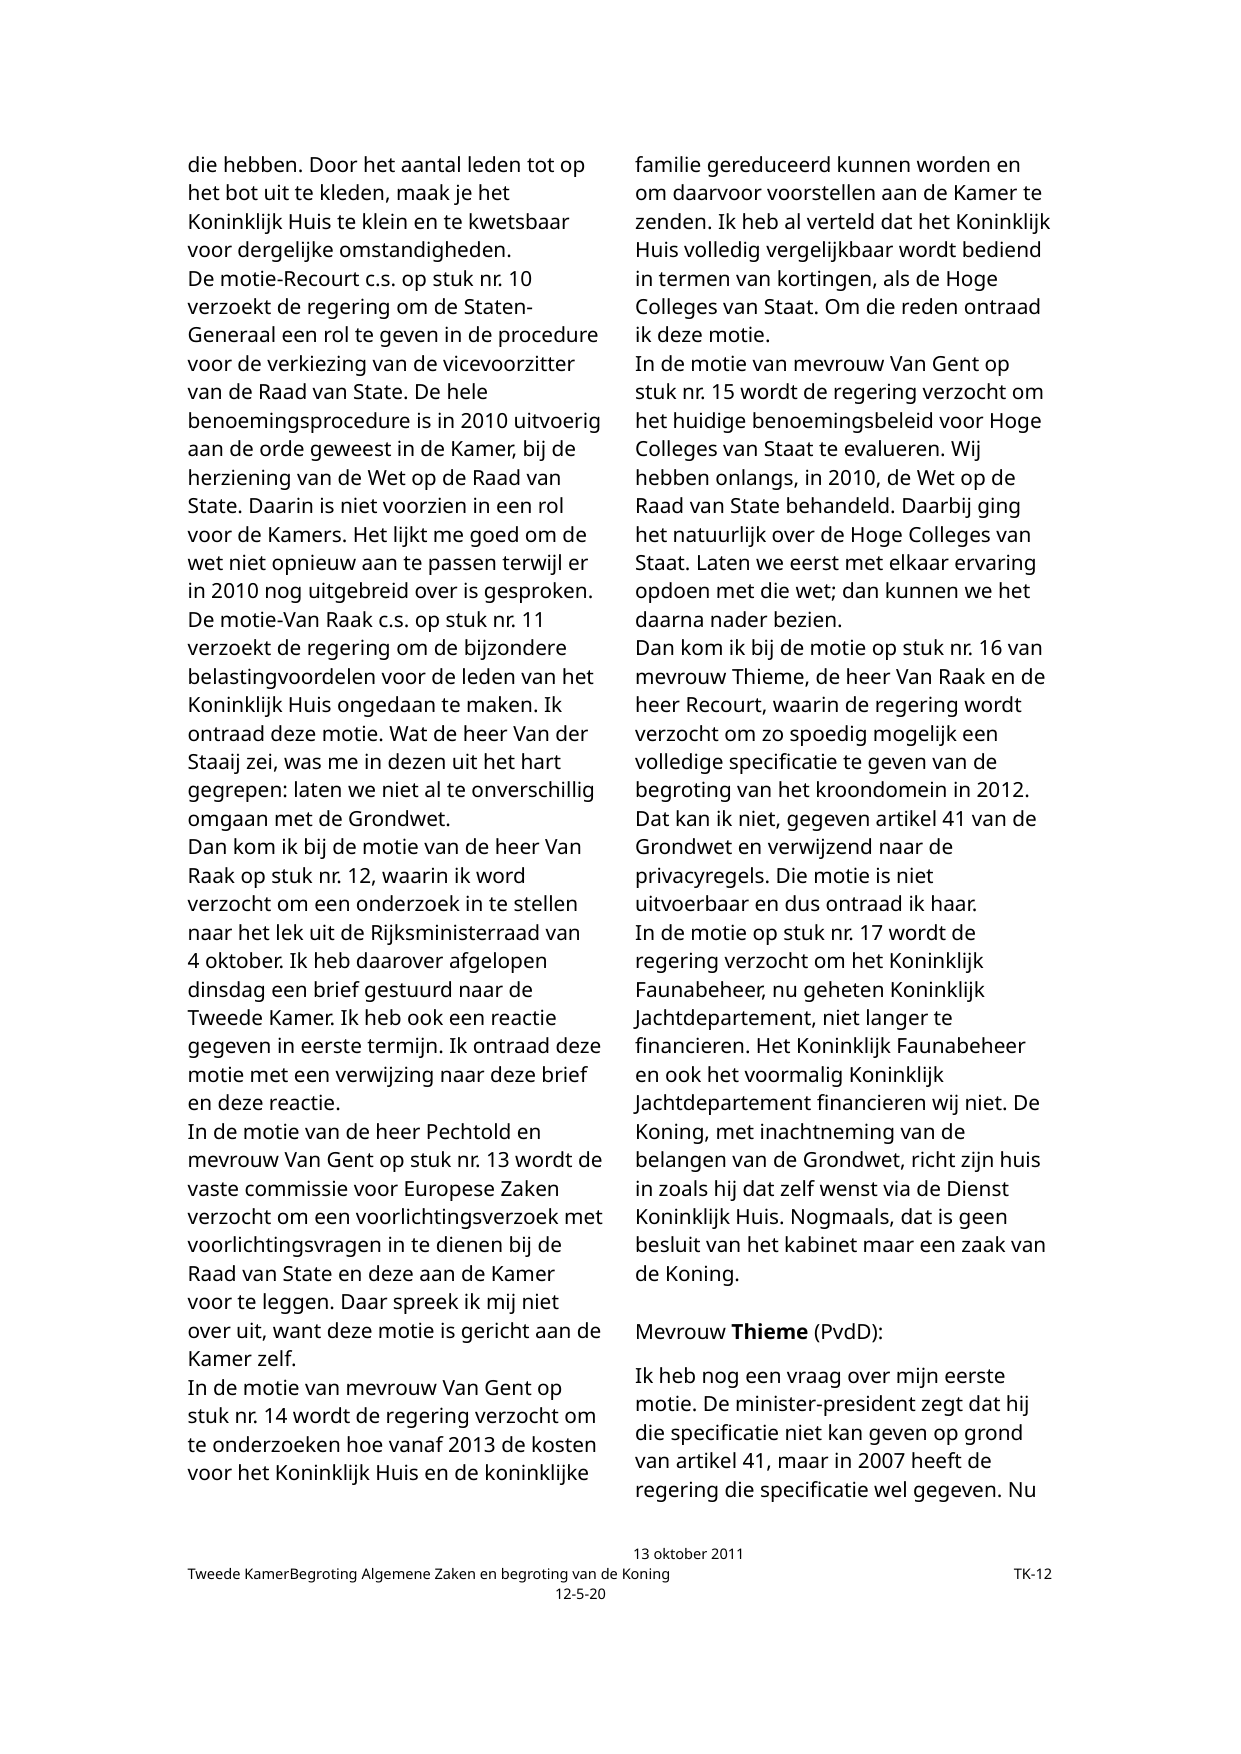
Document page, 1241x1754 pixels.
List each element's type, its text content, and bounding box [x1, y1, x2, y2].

text die hebben. Door het aantal leden tot op het bot uit te kleden, maak je het Koninklijk Huis te klein en te kwetsbaar voor dergelijke omstandigheden. [187, 150, 605, 264]
text Ik heb nog een vraag over mijn eerste motie. De minister-president zegt dat hij die specificatie niet kan geven op grond van artikel 41, maar in 2007 heeft de regering die specificatie wel gegeven. Nu [635, 1361, 1053, 1503]
text Dan kom ik bij de motie op stuk nr. 16 van mevrouw Thieme, de heer Van Raak en de heer Recourt, waarin de regering wordt verzocht om zo spoedig mogelijk een volledige specificatie te geven van de begroting van het kroondomein in 2012. Dat kan ik niet, gegeven artikel 41 van de Grondwet en verwijzend naar de privacyregels. Die motie is niet uitvoerbaar en dus ontraad ik haar. [635, 633, 1053, 918]
text In de motie van mevrouw Van Gent op stuk nr. 14 wordt de regering verzocht om te onderzoeken hoe vanaf 2013 de kosten voor het Koninklijk Huis en de koninklijke [187, 1373, 605, 1487]
text In de motie van mevrouw Van Gent op stuk nr. 15 wordt de regering verzocht om het huidige benoemingsbeleid voor Hoge Colleges van Staat te evalueren. Wij hebben onlangs, in 2010, de Wet op de Raad van State behandeld. Daarbij ging het natuurlijk over de Hoge Colleges van Staat. Laten we eerst met elkaar ervaring opdoen met die wet; dan kunnen we het daarna nader bezien. [635, 349, 1053, 633]
text De motie-Recourt c.s. op stuk nr. 10 verzoekt de regering om de Staten-Generaal een rol te geven in de procedure voor de verkiezing van de vicevoorzitter van de Raad van State. De hele benoemingsprocedure is in 2010 uitvoerig aan de orde geweest in de Kamer, bij de herziening van de Wet op de Raad van State. Daarin is niet voorzien in een rol voor de Kamers. Het lijkt me goed om de wet niet opnieuw aan te passen terwijl er in 2010 nog uitgebreid over is gesproken. [187, 264, 605, 605]
text De motie-Van Raak c.s. op stuk nr. 11 verzoekt de regering om de bijzondere belastingvoordelen voor de leden van het Koninklijk Huis ongedaan te maken. Ik ontraad deze motie. Wat de heer Van der Staaij zei, was me in dezen uit het hart gegrepen: laten we niet al te onverschillig omgaan met de Grondwet. [187, 605, 605, 832]
text Dan kom ik bij de motie van de heer Van Raak op stuk nr. 12, waarin ik word verzocht om een onderzoek in te stellen naar het lek uit de Rijksministerraad van 4 oktober. Ik heb daarover afgelopen dinsdag een brief gestuurd naar de Tweede Kamer. Ik heb ook een reactie gegeven in eerste termijn. Ik ontraad deze motie met een verwijzing naar deze brief en deze reactie. [187, 832, 605, 1117]
text In de motie van de heer Pechtold en mevrouw Van Gent op stuk nr. 13 wordt de vaste commissie voor Europese Zaken verzocht om een voorlichtingsverzoek met voorlichtingsvragen in te dienen bij de Raad van State en deze aan de Kamer voor te leggen. Daar spreek ik mij niet over uit, want deze motie is gericht aan de Kamer zelf. [187, 1117, 605, 1373]
text Mevrouw Thieme (PvdD): [635, 1317, 1053, 1346]
text familie gereduceerd kunnen worden en om daarvoor voorstellen aan de Kamer te zenden. Ik heb al verteld dat het Koninklijk Huis volledig vergelijkbaar wordt bediend in termen van kortingen, als de Hoge Colleges van Staat. Om die reden ontraad ik deze motie. [635, 150, 1053, 349]
text In de motie op stuk nr. 17 wordt de regering verzocht om het Koninklijk Faunabeheer, nu geheten Koninklijk Jachtdepartement, niet langer te financieren. Het Koninklijk Faunabeheer en ook het voormalig Koninklijk Jachtdepartement financieren wij niet. De Koning, met inachtneming van de belangen van de Grondwet, richt zijn huis in zoals hij dat zelf wenst via de Dienst Koninklijk Huis. Nogmaals, dat is geen besluit van het kabinet maar een zaak van de Koning. [635, 918, 1053, 1287]
